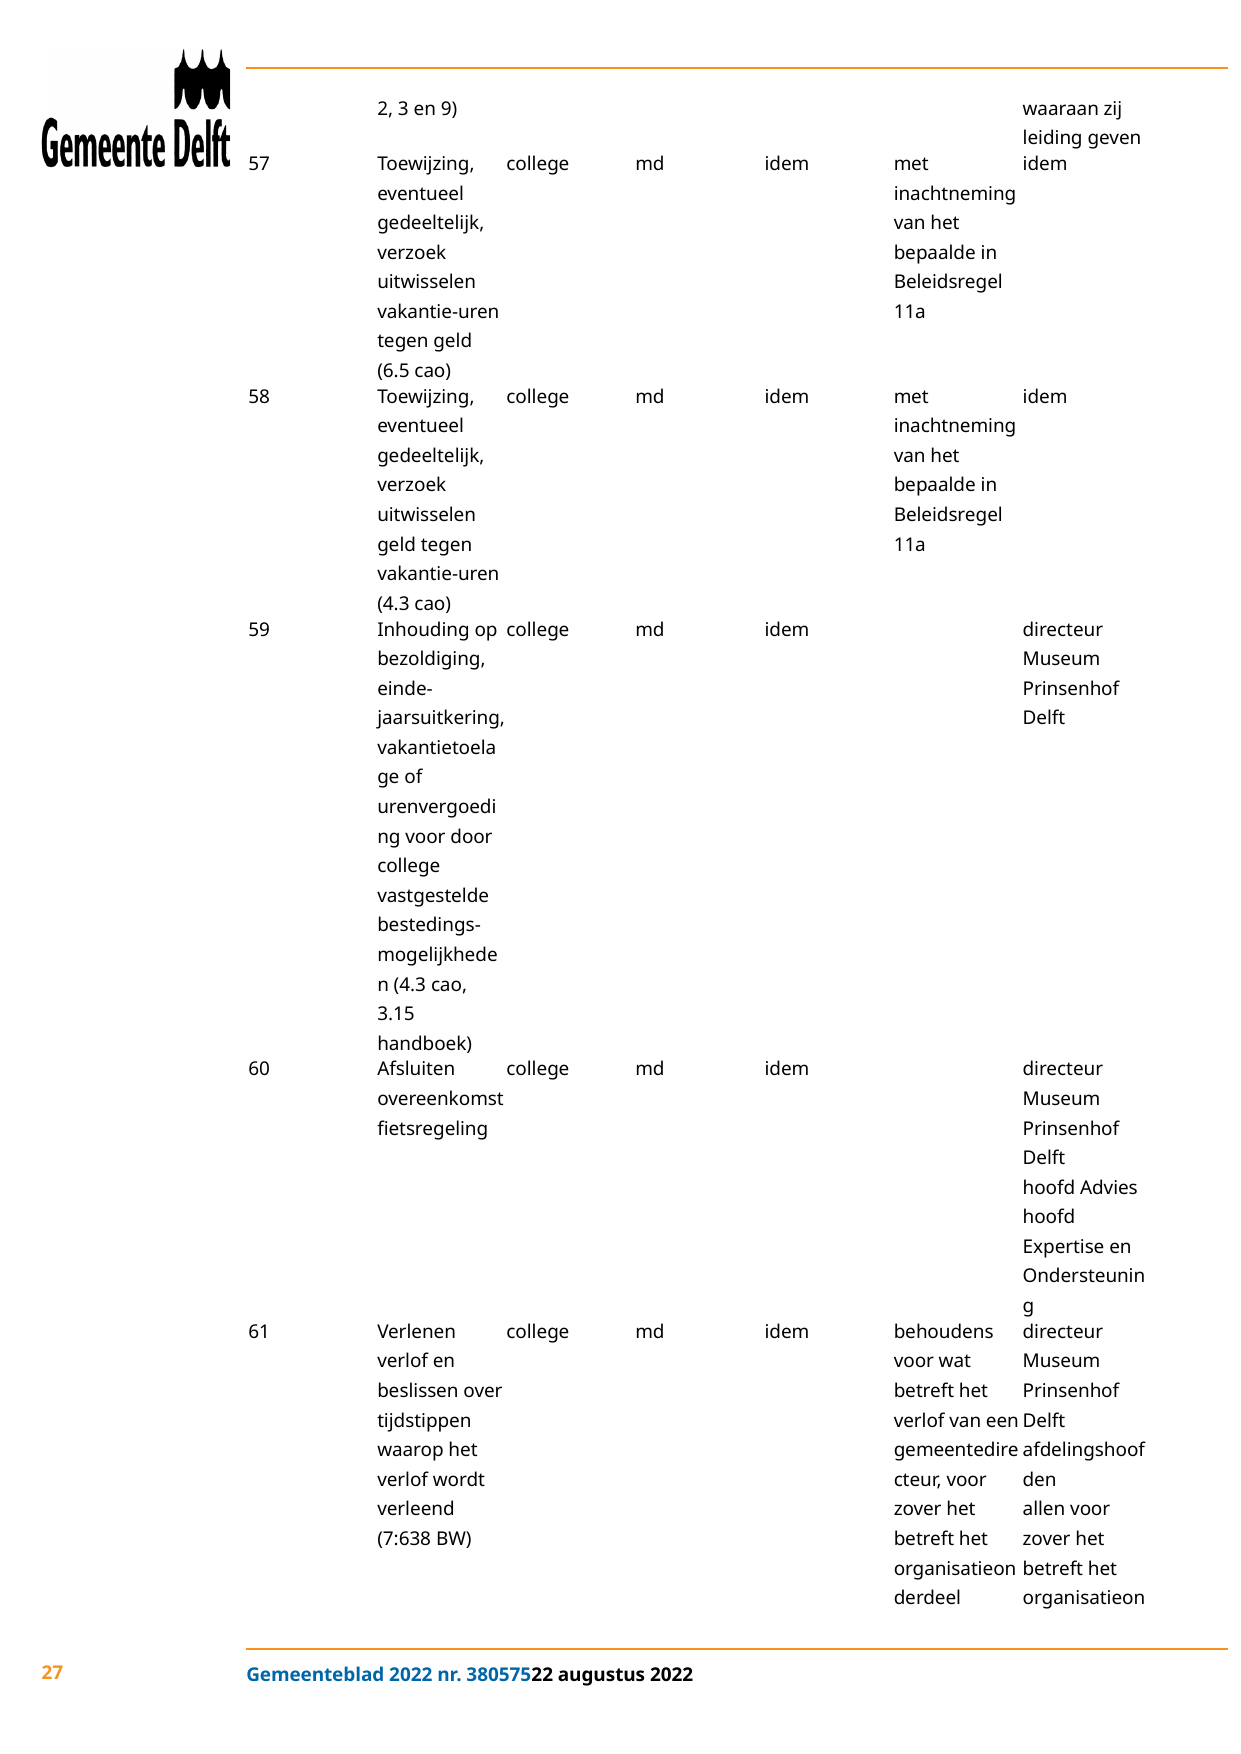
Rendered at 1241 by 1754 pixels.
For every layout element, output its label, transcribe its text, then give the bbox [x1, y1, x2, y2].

table_cell idem [764, 150, 893, 383]
table_cell college [506, 616, 635, 1056]
table_cell behoudens voor wat betreft het verlof van een gemeentedirecteur, voor zover het betreft het organisatieonderdeel [894, 1318, 1022, 1610]
table_cell 58 [248, 383, 377, 616]
table_cell 59 [248, 616, 377, 1056]
table_cell college [506, 1056, 635, 1318]
table_cell idem [764, 1056, 893, 1318]
table_cell [894, 1056, 1022, 1318]
table_cell [506, 95, 635, 150]
table_cell Afsluiten overeenkomst fietsregeling [377, 1056, 506, 1318]
table_cell md [635, 150, 764, 383]
table_cell md [635, 1318, 764, 1610]
table_cell md [635, 383, 764, 616]
table_cell met inachtneming van het bepaalde in Beleidsregel 11a [894, 150, 1022, 383]
table_cell idem [764, 383, 893, 616]
table_cell idem [1023, 383, 1152, 616]
table_cell [635, 95, 764, 150]
table_cell 2, 3 en 9) [377, 95, 506, 150]
table_cell college [506, 150, 635, 383]
table_cell idem [764, 1318, 893, 1610]
table_cell directeur Museum Prinsenhof Delft [1023, 616, 1152, 1056]
table_cell 61 [248, 1318, 377, 1610]
table_cell [894, 95, 1022, 150]
table_cell waaraan zij leiding geven [1023, 95, 1152, 150]
table_cell 57 [248, 150, 377, 383]
table_cell Toewijzing, eventueel gedeelte­lijk, verzoek uitwisselen geld te­gen vakantie-uren (4.3 cao) [377, 383, 506, 616]
table_cell idem [764, 616, 893, 1056]
table_cell [894, 616, 1022, 1056]
table_cell [248, 95, 377, 150]
table_cell college [506, 383, 635, 616]
table_cell college [506, 1318, 635, 1610]
picture [41, 47, 231, 172]
table_cell directeur Museum Prinsenhof Delft afdelingshoofden allen voor zover het betreft het organisatieon [1023, 1318, 1152, 1610]
table_cell md [635, 616, 764, 1056]
table_cell [764, 95, 893, 150]
table_cell idem [1023, 150, 1152, 383]
table_cell directeur Museum Prinsenhof Delft hoofd Advies hoofd Expertise en Ondersteuning [1023, 1056, 1152, 1318]
table_cell Toewijzing, eventueel gedeeltelijk, verzoek uitwisselen vakantie-uren tegen geld (6.5 cao) [377, 150, 506, 383]
table_cell Inhouding op bezoldiging, einde­jaarsuitkering, vakantietoelage of urenvergoeding voor door college vastgestelde bestedings­mogelijkheden (4.3 cao, 3.15 handboek) [377, 616, 506, 1056]
table_cell 60 [248, 1056, 377, 1318]
table_cell Verlenen verlof en beslissen over tijdstippen waarop het verlof wordt verleend (7:638 BW) [377, 1318, 506, 1610]
table_cell md [635, 1056, 764, 1318]
table_cell met inachtneming van het bepaalde in Beleidsregel 11a [894, 383, 1022, 616]
